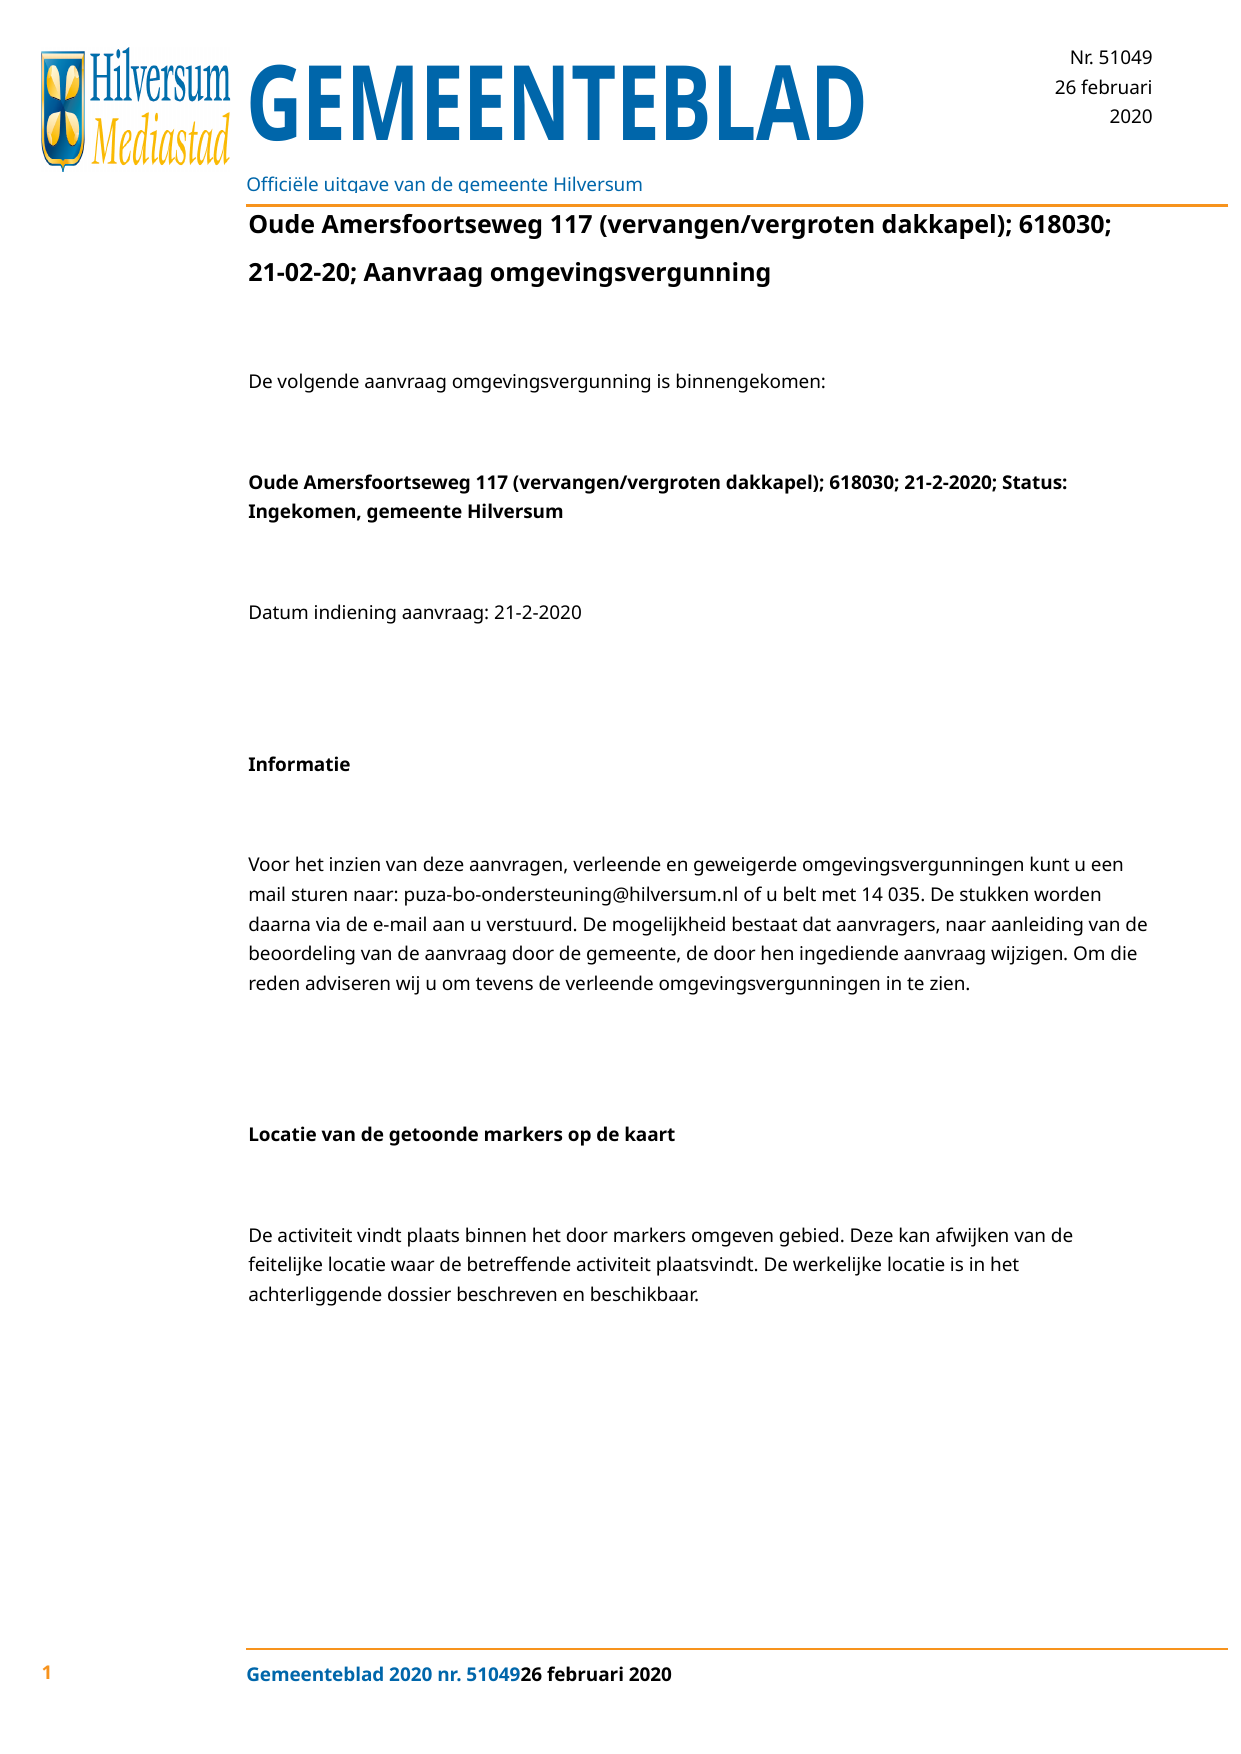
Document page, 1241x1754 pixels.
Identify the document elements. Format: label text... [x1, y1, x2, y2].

text De activiteit vindt plaats binnen het door markers omgeven gebied. Deze kan afwijken van de feitelijke locatie waar de betreffende activiteit plaatsvindt. De werkelijke locatie is in het achterliggende dossier beschreven en beschikbaar. [248, 1222, 1152, 1307]
picture [41, 47, 231, 172]
text De volgende aanvraag omgevingsvergunning is binnengekomen: [248, 368, 1152, 394]
text Voor het inzien van deze aanvragen, verleende en geweigerde omgevingsvergunningen kunt u een mail sturen naar: puza-bo-ondersteuning@hilversum.nl of u belt met 14 035. De stukken worden daarna via de e-mail aan u verstuurd. De mogelijkheid bestaat dat aanvragers, naar aanleiding van de beoordeling van de aanvraag door de gemeente, de door hen ingediende aanvraag wijzigen. Om die reden adviseren wij u om tevens de verleende omgevingsvergunningen in te zien. [248, 852, 1152, 996]
text Informatie [248, 751, 1152, 777]
text Oude Amersfoortseweg 117 (vervangen/vergroten dakkapel); 618030; 21-2-2020; Status: Ingekomen, gemeente Hilversum [248, 469, 1152, 524]
text Datum indiening aanvraag: 21-2-2020 [248, 599, 1152, 625]
text Locatie van de getoonde markers op de kaart [248, 1121, 1152, 1147]
text Oude Amersfoortseweg 117 (vervangen/vergroten dakkapel); 618030; 21-02-20; Aanvraag omgevingsvergunning [248, 207, 1152, 288]
